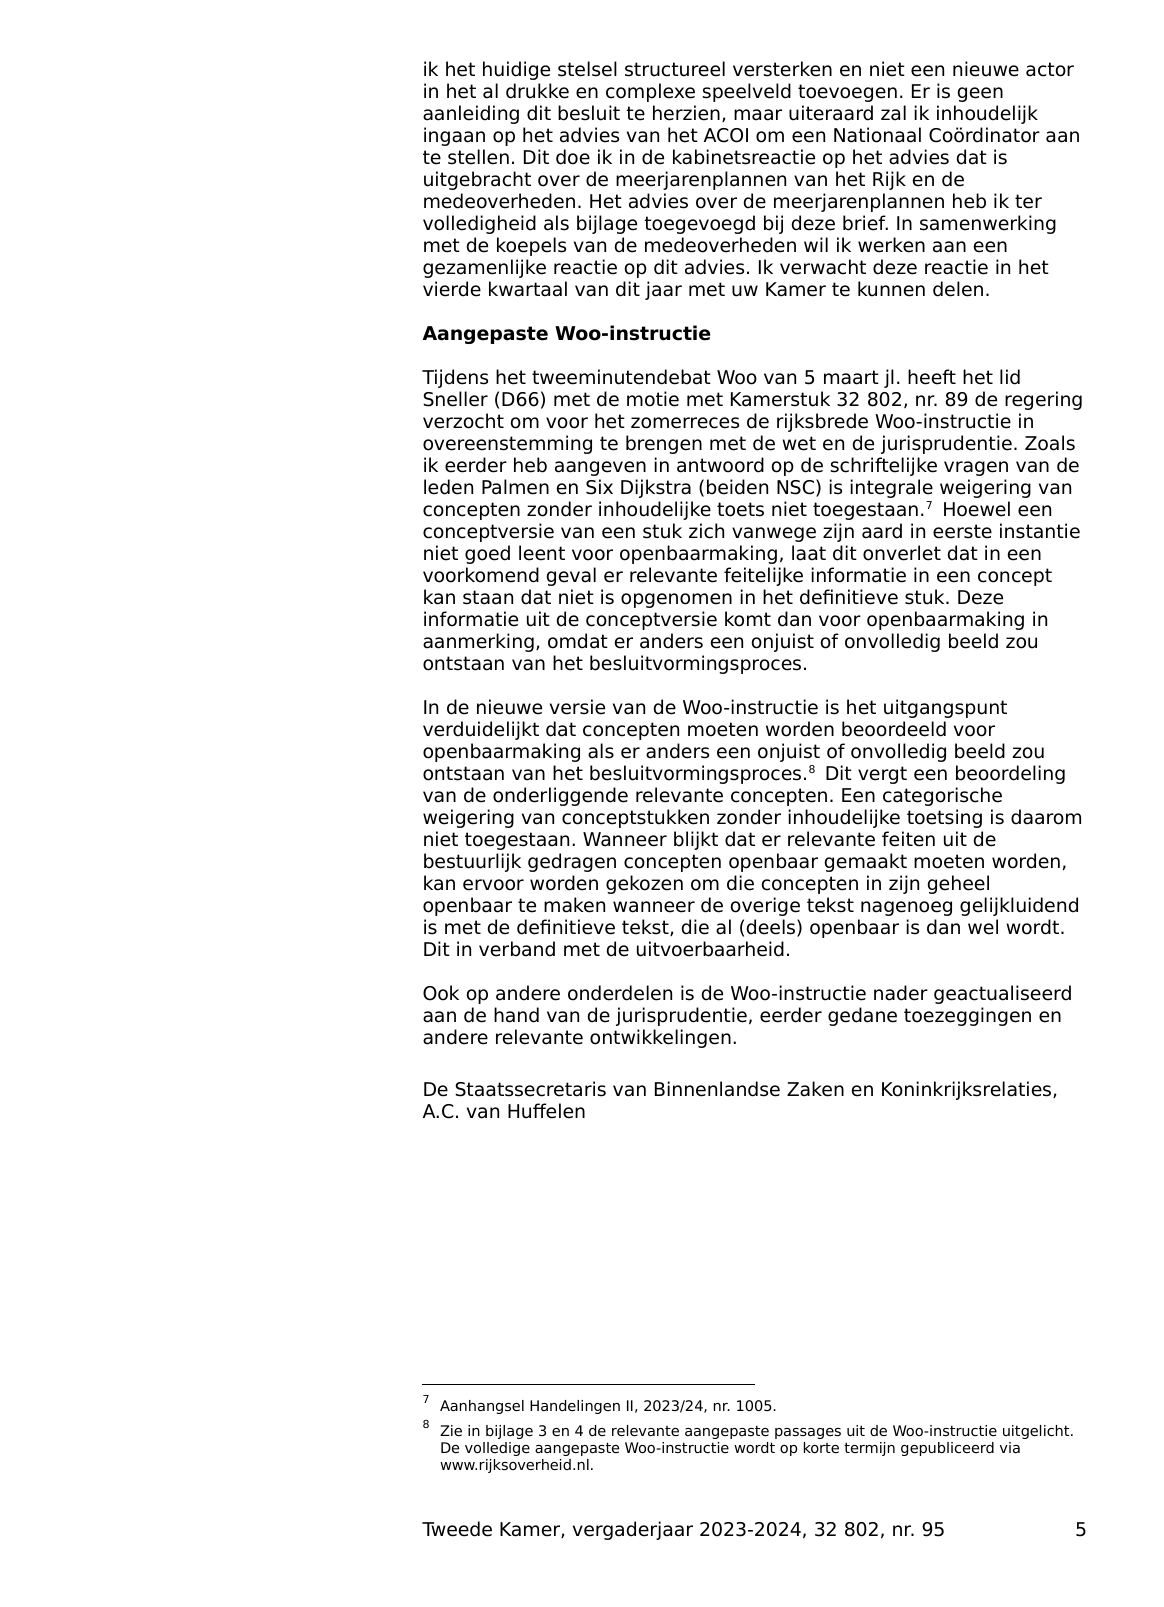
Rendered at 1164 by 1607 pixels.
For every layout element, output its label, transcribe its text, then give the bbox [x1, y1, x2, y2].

text In de nieuwe versie van de Woo-instructie is het uitgangspunt verduidelijkt dat concepten moeten worden beoordeeld voor openbaarmaking als er anders een onjuist of onvolledig beeld zou ontstaan van het besluitvormingsproces. Dit vergt een beoordeling van de onderliggende relevante concepten. Een categorische weigering van conceptstukken zonder inhoudelijke toetsing is daarom niet toegestaan. Wanneer blijkt dat er relevante feiten uit de bestuurlijk gedragen concepten openbaar gemaakt moeten worden, kan ervoor worden gekozen om die concepten in zijn geheel openbaar te maken wanneer de overige tekst nagenoeg gelijkluidend is met de definitieve tekst, die al (deels) openbaar is dan wel wordt. Dit in verband met de uitvoerbaarheid. [422, 697, 1087, 961]
text Tijdens het tweeminutendebat Woo van 5 maart jl. heeft het lid Sneller (D66) met de motie met Kamerstuk 32 802, nr. 89 de regering verzocht om voor het zomerreces de rijksbrede Woo-instructie in overeenstemming te brengen met de wet en de jurisprudentie. Zoals ik eerder heb aangeven in antwoord op de schriftelijke vragen van de leden Palmen en Six Dijkstra (beiden NSC) is integrale weigering van concepten zonder inhoudelijke toets niet toegestaan. Hoewel een conceptversie van een stuk zich vanwege zijn aard in eerste instantie niet goed leent voor openbaarmaking, laat dit onverlet dat in een voorkomend geval er relevante feitelijke informatie in een concept kan staan dat niet is opgenomen in het definitieve stuk. Deze informatie uit de conceptversie komt dan voor openbaarmaking in aanmerking, omdat er anders een onjuist of onvolledig beeld zou ontstaan van het besluitvormingsproces. [422, 367, 1087, 675]
text Zie in bijlage 3 en 4 de relevante aangepaste passages uit de Woo-instructie uitgelicht. De volledige aangepaste Woo-instructie wordt op korte termijn gepubliceerd via www.rijksoverheid.nl. [422, 1418, 1087, 1474]
text ik het huidige stelsel structureel versterken en niet een nieuwe actor in het al drukke en complexe speelveld toevoegen. Er is geen aanleiding dit besluit te herzien, maar uiteraard zal ik inhoudelijk ingaan op het advies van het ACOI om een Nationaal Coördinator aan te stellen. Dit doe ik in de kabinetsreactie op het advies dat is uitgebracht over de meerjarenplannen van het Rijk en de medeoverheden. Het advies over de meerjarenplannen heb ik ter volledigheid als bijlage toegevoegd bij deze brief. In samenwerking met de koepels van de medeoverheden wil ik werken aan een gezamenlijke reactie op dit advies. Ik verwacht deze reactie in het vierde kwartaal van dit jaar met uw Kamer te kunnen delen. [422, 59, 1087, 301]
text Aanhangsel Handelingen II, 2023/24, nr. 1005. [422, 1393, 1087, 1416]
text Ook op andere onderdelen is de Woo-instructie nader geactualiseerd aan de hand van de jurisprudentie, eerder gedane toezeggingen en andere relevante ontwikkelingen. [422, 983, 1087, 1049]
subtitle Aangepaste Woo-instructie [422, 323, 1087, 345]
text De Staatssecretaris van Binnenlandse Zaken en Koninkrijksrelaties, A.C. van Huffelen [422, 1079, 1087, 1123]
